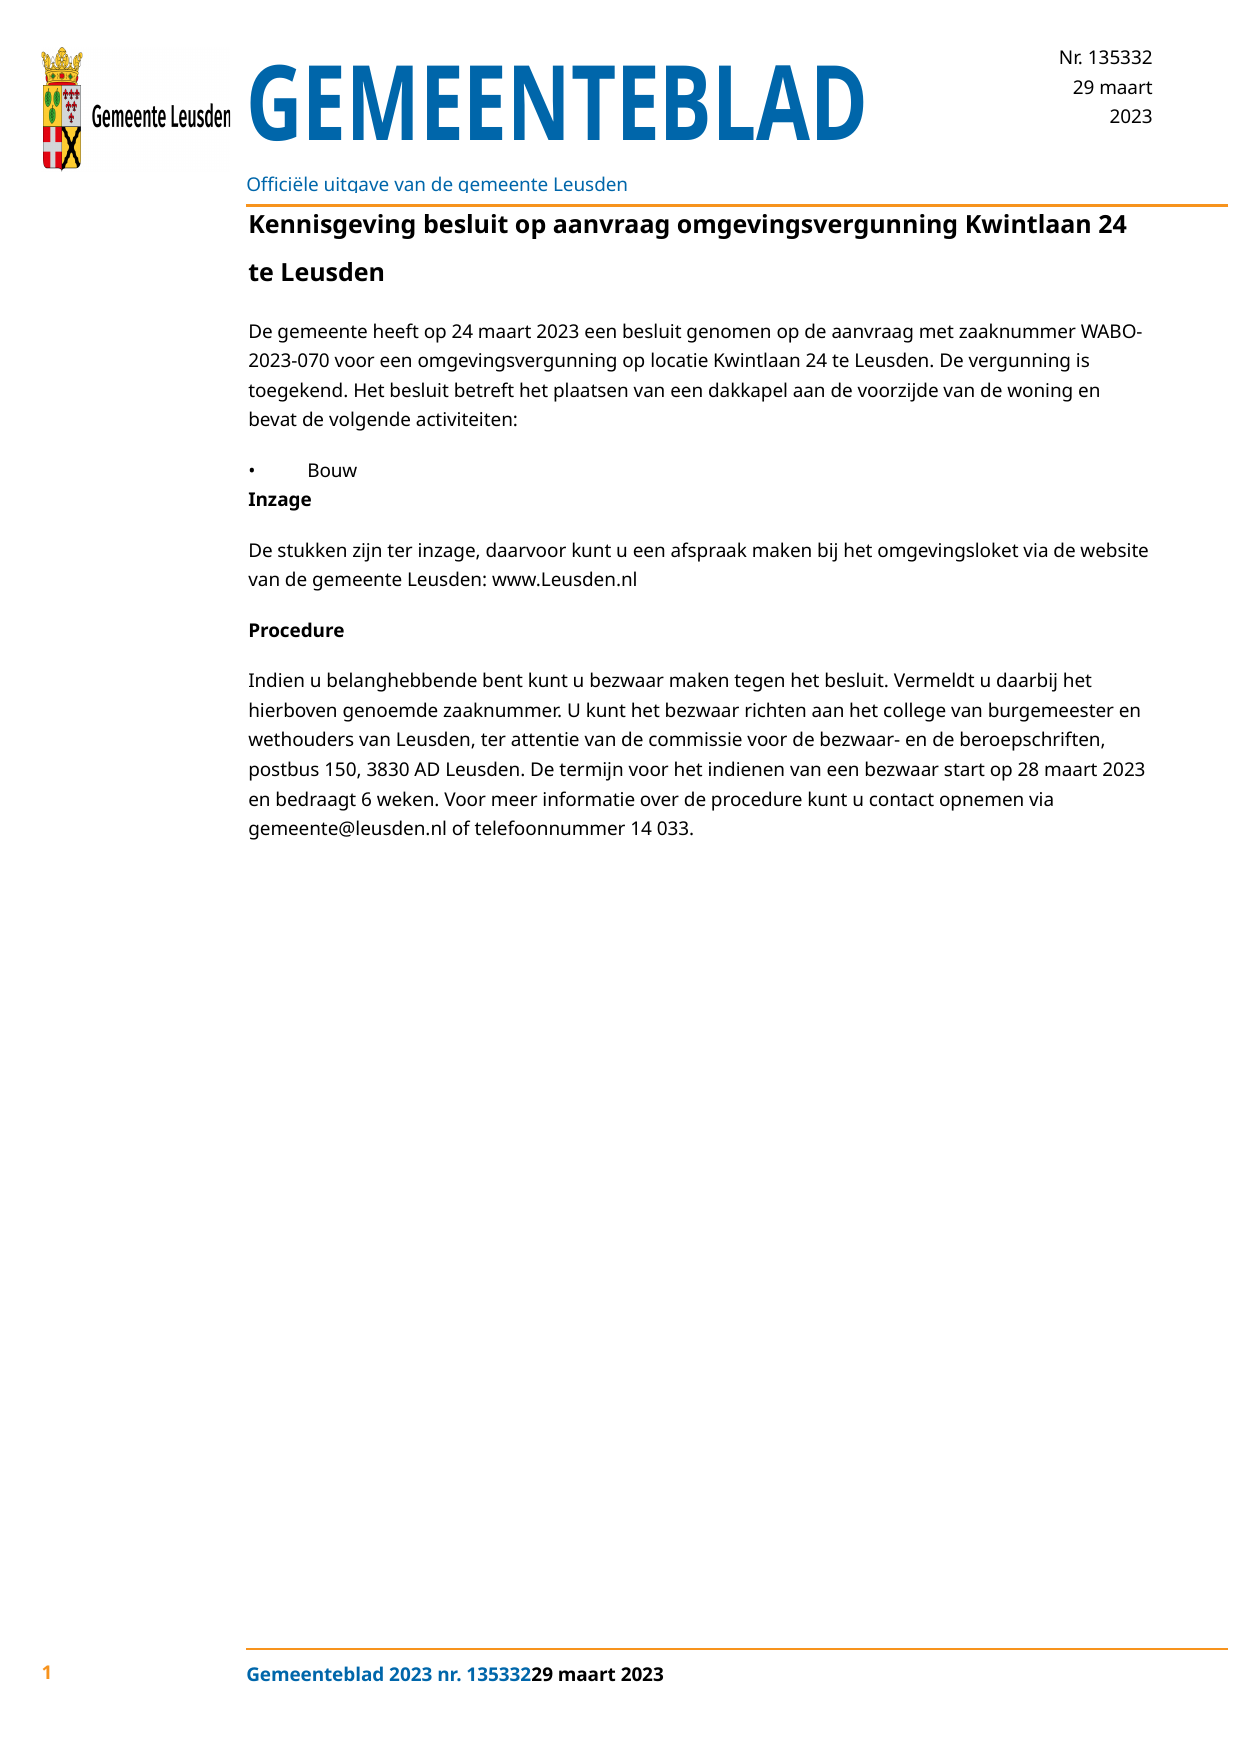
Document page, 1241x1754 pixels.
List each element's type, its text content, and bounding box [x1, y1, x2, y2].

text Procedure [248, 617, 1152, 643]
text Inzage [248, 487, 1152, 512]
text Indien u belanghebbende bent kunt u bezwaar maken tegen het besluit. Vermeldt u daarbij het hierboven genoemde zaaknummer. U kunt het bezwaar richten aan het college van burgemeester en wethouders van Leusden, ter attentie van de commissie voor de bezwaar- en de beroepschriften, postbus 150, 3830 AD Leusden. De termijn voor het indienen van een bezwaar start op 28 maart 2023 en bedraagt 6 weken. Voor meer informatie over de procedure kunt u contact opnemen via gemeente@leusden.nl of telefoonnummer 14 033. [248, 667, 1152, 841]
text De gemeente heeft op 24 maart 2023 een besluit genomen op de aanvraag met zaaknummer WABO-2023-070 voor een omgevingsvergunning op locatie Kwintlaan 24 te Leusden. De vergunning is toegekend. Het besluit betreft het plaatsen van een dakkapel aan de voorzijde van de woning en bevat de volgende activiteiten: [248, 318, 1152, 432]
text De stukken zijn ter inzage, daarvoor kunt u een afspraak maken bij het omgevingsloket via de website van de gemeente Leusden: www.Leusden.nl [248, 537, 1152, 592]
picture [41, 47, 231, 172]
list Bouw [248, 457, 1152, 483]
text Kennisgeving besluit op aanvraag omgevingsvergunning Kwintlaan 24 te Leusden [248, 207, 1152, 288]
